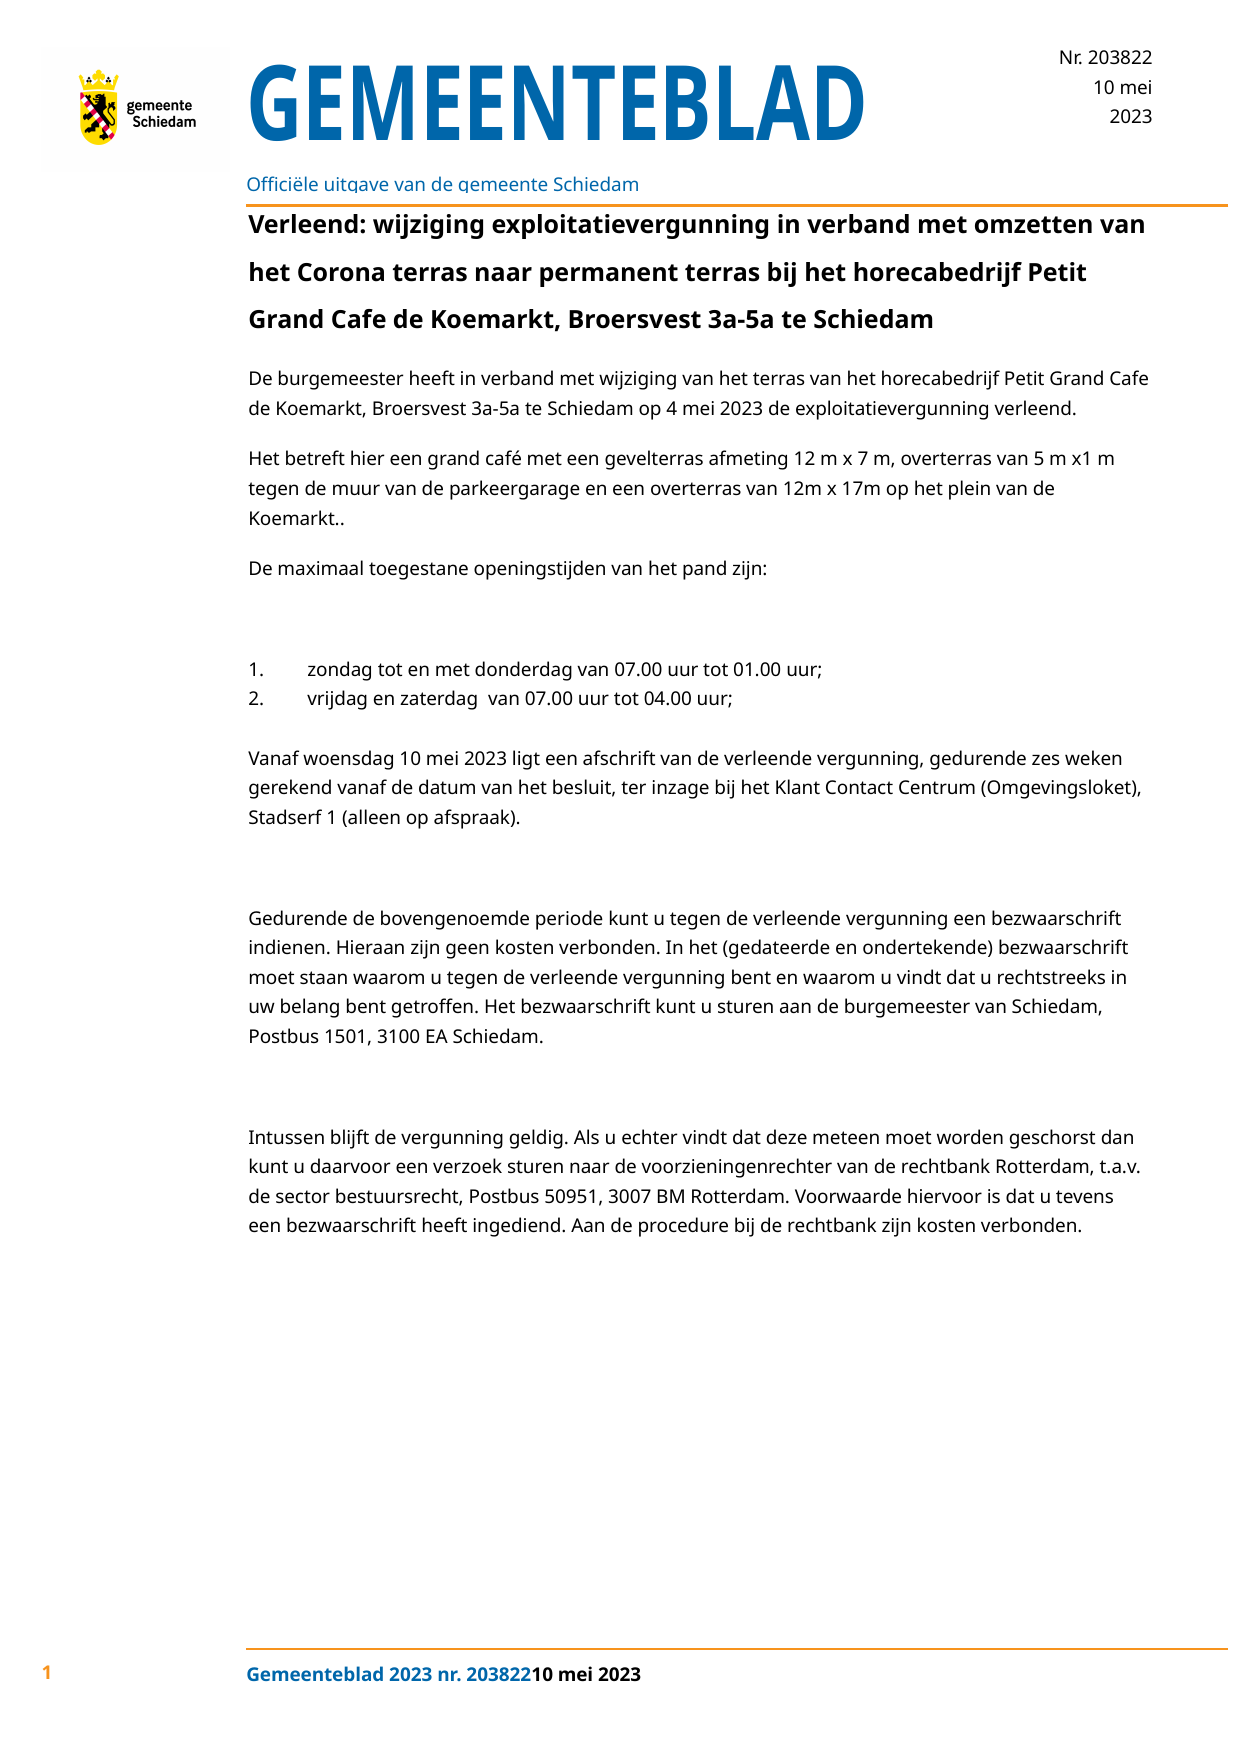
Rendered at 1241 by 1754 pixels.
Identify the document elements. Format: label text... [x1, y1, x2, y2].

text De maximaal toegestane openingstijden van het pand zijn: [248, 555, 1152, 581]
text Vanaf woensdag 10 mei 2023 ligt een afschrift van de verleende vergunning, gedurende zes weken gerekend vanaf de datum van het besluit, ter inzage bij het Klant Contact Centrum (Omgevingsloket), Stadserf 1 (alleen op afspraak). [248, 745, 1152, 829]
text Gedurende de bovengenoemde periode kunt u tegen de verleende vergunning een bezwaarschrift indienen. Hieraan zijn geen kosten verbonden. In het (gedateerde en ondertekende) bezwaarschrift moet staan waarom u tegen de verleende vergunning bent en waarom u vindt dat u rechtstreeks in uw belang bent getroffen. Het bezwaarschrift kunt u sturen aan de burgemeester van Schiedam, Postbus 1501, 3100 EA Schiedam. [248, 905, 1152, 1049]
list zondag tot en met donderdag van 07.00 uur tot 01.00 uur; [248, 656, 1152, 682]
text Intussen blijft de vergunning geldig. Als u echter vindt dat deze meteen moet worden geschorst dan kunt u daarvoor een verzoek sturen naar de voorzieningenrechter van de rechtbank Rotterdam, t.a.v. de sector bestuursrecht, Postbus 50951, 3007 BM Rotterdam. Voorwaarde hiervoor is dat u tevens een bezwaarschrift heeft ingediend. Aan de procedure bij de rechtbank zijn kosten verbonden. [248, 1124, 1152, 1238]
text Verleend: wijziging exploitatievergunning in verband met omzetten van het Corona terras naar permanent terras bij het horecabedrijf Petit Grand Cafe de Koemarkt, Broersvest 3a-5a te Schiedam [248, 207, 1152, 336]
text Het betreft hier een grand café met een gevelterras afmeting 12 m x 7 m, overterras van 5 m x1 m tegen de muur van de parkeergarage en een overterras van 12m x 17m op het plein van de Koemarkt.. [248, 446, 1152, 530]
picture [41, 47, 231, 172]
list vrijdag en zaterdag van 07.00 uur tot 04.00 uur; [248, 686, 1152, 711]
text De burgemeester heeft in verband met wijziging van het terras van het horecabedrijf Petit Grand Cafe de Koemarkt, Broersvest 3a-5a te Schiedam op 4 mei 2023 de exploitatievergunning verleend. [248, 366, 1152, 421]
